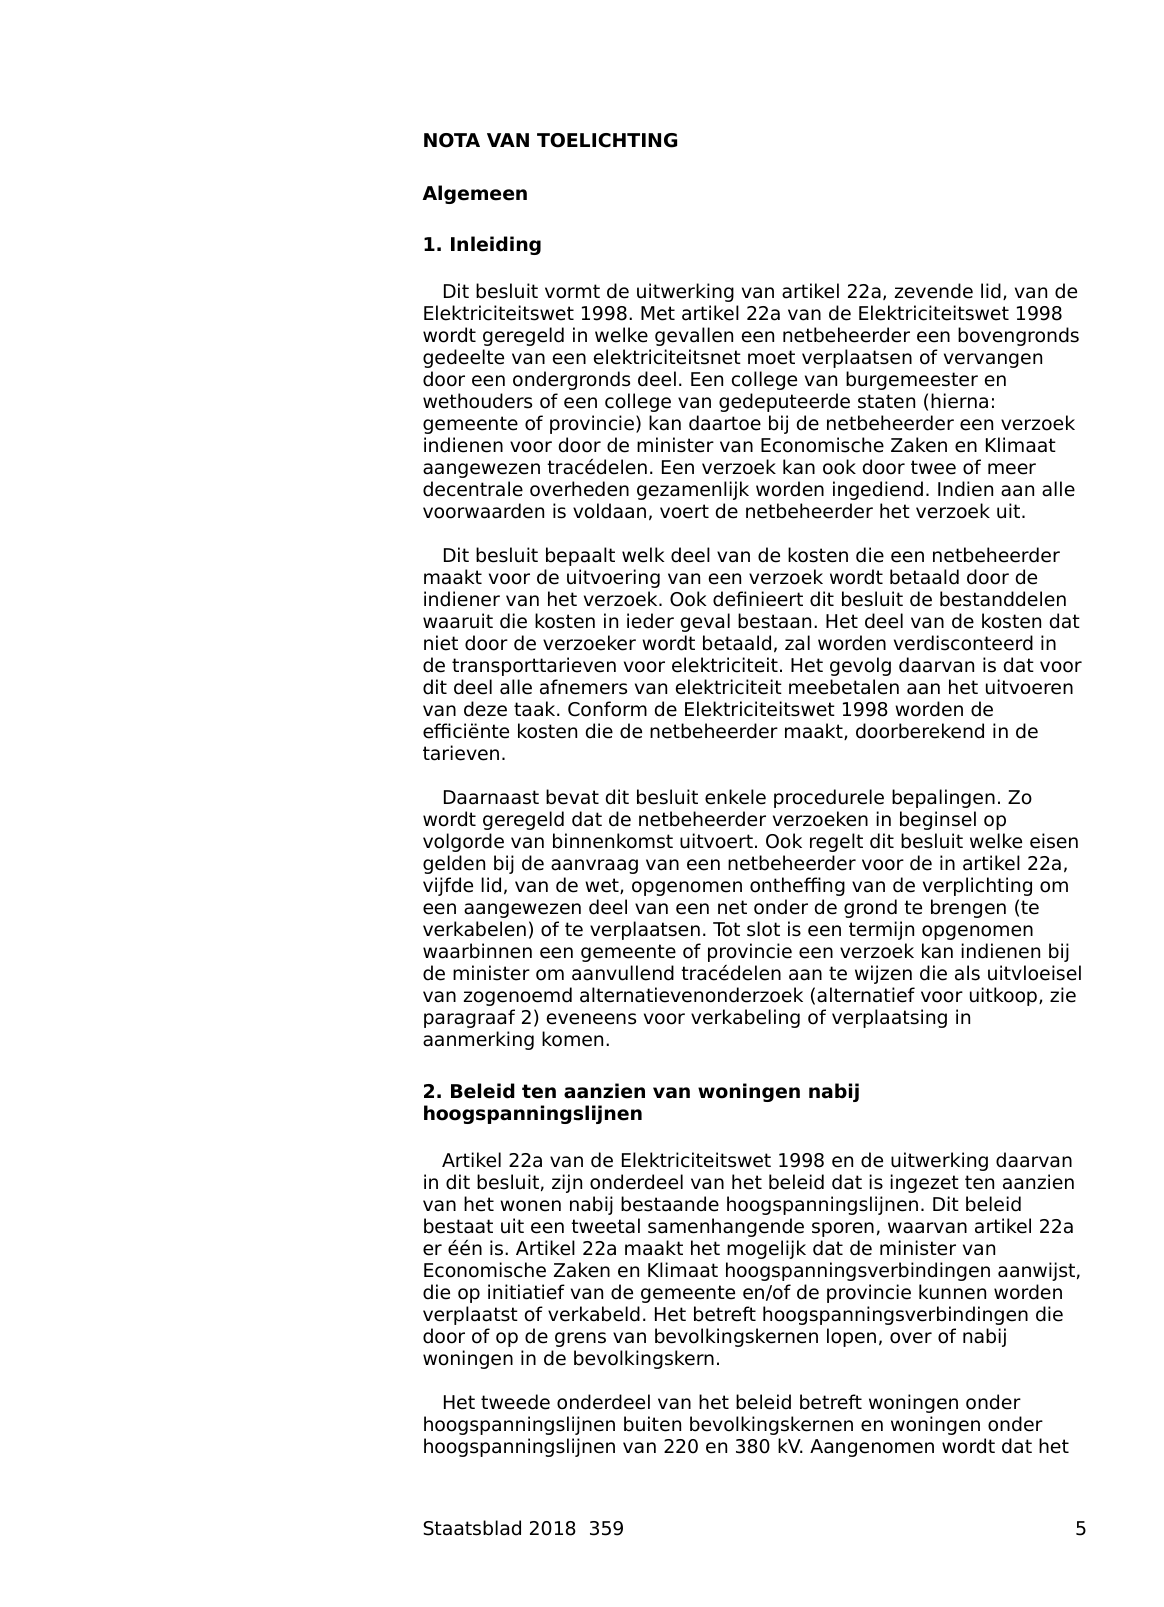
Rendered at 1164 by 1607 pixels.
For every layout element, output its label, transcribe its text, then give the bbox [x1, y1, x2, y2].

text Artikel 22a van de Elektriciteitswet 1998 en de uitwerking daarvan in dit besluit, zijn onderdeel van het beleid dat is ingezet ten aanzien van het wonen nabij bestaande hoogspanningslijnen. Dit beleid bestaat uit een tweetal samenhangende sporen, waarvan artikel 22a er één is. Artikel 22a maakt het mogelijk dat de minister van Economische Zaken en Klimaat hoogspanningsverbindingen aanwijst, die op initiatief van de gemeente en/of de provincie kunnen worden verplaatst of verkabeld. Het betreft hoogspanningsverbindingen die door of op de grens van bevolkingskernen lopen, over of nabij woningen in de bevolkingskern. [422, 1150, 1087, 1370]
subtitle Algemeen [422, 182, 1087, 204]
text Daarnaast bevat dit besluit enkele procedurele bepalingen. Zo wordt geregeld dat de netbeheerder verzoeken in beginsel op volgorde van binnenkomst uitvoert. Ook regelt dit besluit welke eisen gelden bij de aanvraag van een netbeheerder voor de in artikel 22a, vijfde lid, van de wet, opgenomen ontheffing van de verplichting om een aangewezen deel van een net onder de grond te brengen (te verkabelen) of te verplaatsen. Tot slot is een termijn opgenomen waarbinnen een gemeente of provincie een verzoek kan indienen bij de minister om aanvullend tracédelen aan te wijzen die als uitvloeisel van zogenoemd alternatievenonderzoek (alternatief voor uitkoop, zie paragraaf 2) eveneens voor verkabeling of verplaatsing in aanmerking komen. [422, 787, 1087, 1051]
subtitle 1. Inleiding [422, 234, 1087, 256]
text Het tweede onderdeel van het beleid betreft woningen onder hoogspanningslijnen buiten bevolkingskernen en woningen onder hoogspanningslijnen van 220 en 380 kV. Aangenomen wordt dat het [422, 1392, 1087, 1458]
subtitle 2. Beleid ten aanzien van woningen nabij hoogspanningslijnen [422, 1081, 1087, 1125]
text Dit besluit bepaalt welk deel van de kosten die een netbeheerder maakt voor de uitvoering van een verzoek wordt betaald door de indiener van het verzoek. Ook definieert dit besluit de bestanddelen waaruit die kosten in ieder geval bestaan. Het deel van de kosten dat niet door de verzoeker wordt betaald, zal worden verdisconteerd in de transporttarieven voor elektriciteit. Het gevolg daarvan is dat voor dit deel alle afnemers van elektriciteit meebetalen aan het uitvoeren van deze taak. Conform de Elektriciteitswet 1998 worden de efficiënte kosten die de netbeheerder maakt, doorberekend in de tarieven. [422, 545, 1087, 765]
text Dit besluit vormt de uitwerking van artikel 22a, zevende lid, van de Elektriciteitswet 1998. Met artikel 22a van de Elektriciteitswet 1998 wordt geregeld in welke gevallen een netbeheerder een bovengronds gedeelte van een elektriciteitsnet moet verplaatsen of vervangen door een ondergronds deel. Een college van burgemeester en wethouders of een college van gedeputeerde staten (hierna: gemeente of provincie) kan daartoe bij de netbeheerder een verzoek indienen voor door de minister van Economische Zaken en Klimaat aangewezen tracédelen. Een verzoek kan ook door twee of meer decentrale overheden gezamenlijk worden ingediend. Indien aan alle voorwaarden is voldaan, voert de netbeheerder het verzoek uit. [422, 281, 1087, 523]
subtitle NOTA VAN TOELICHTING [422, 130, 1087, 152]
